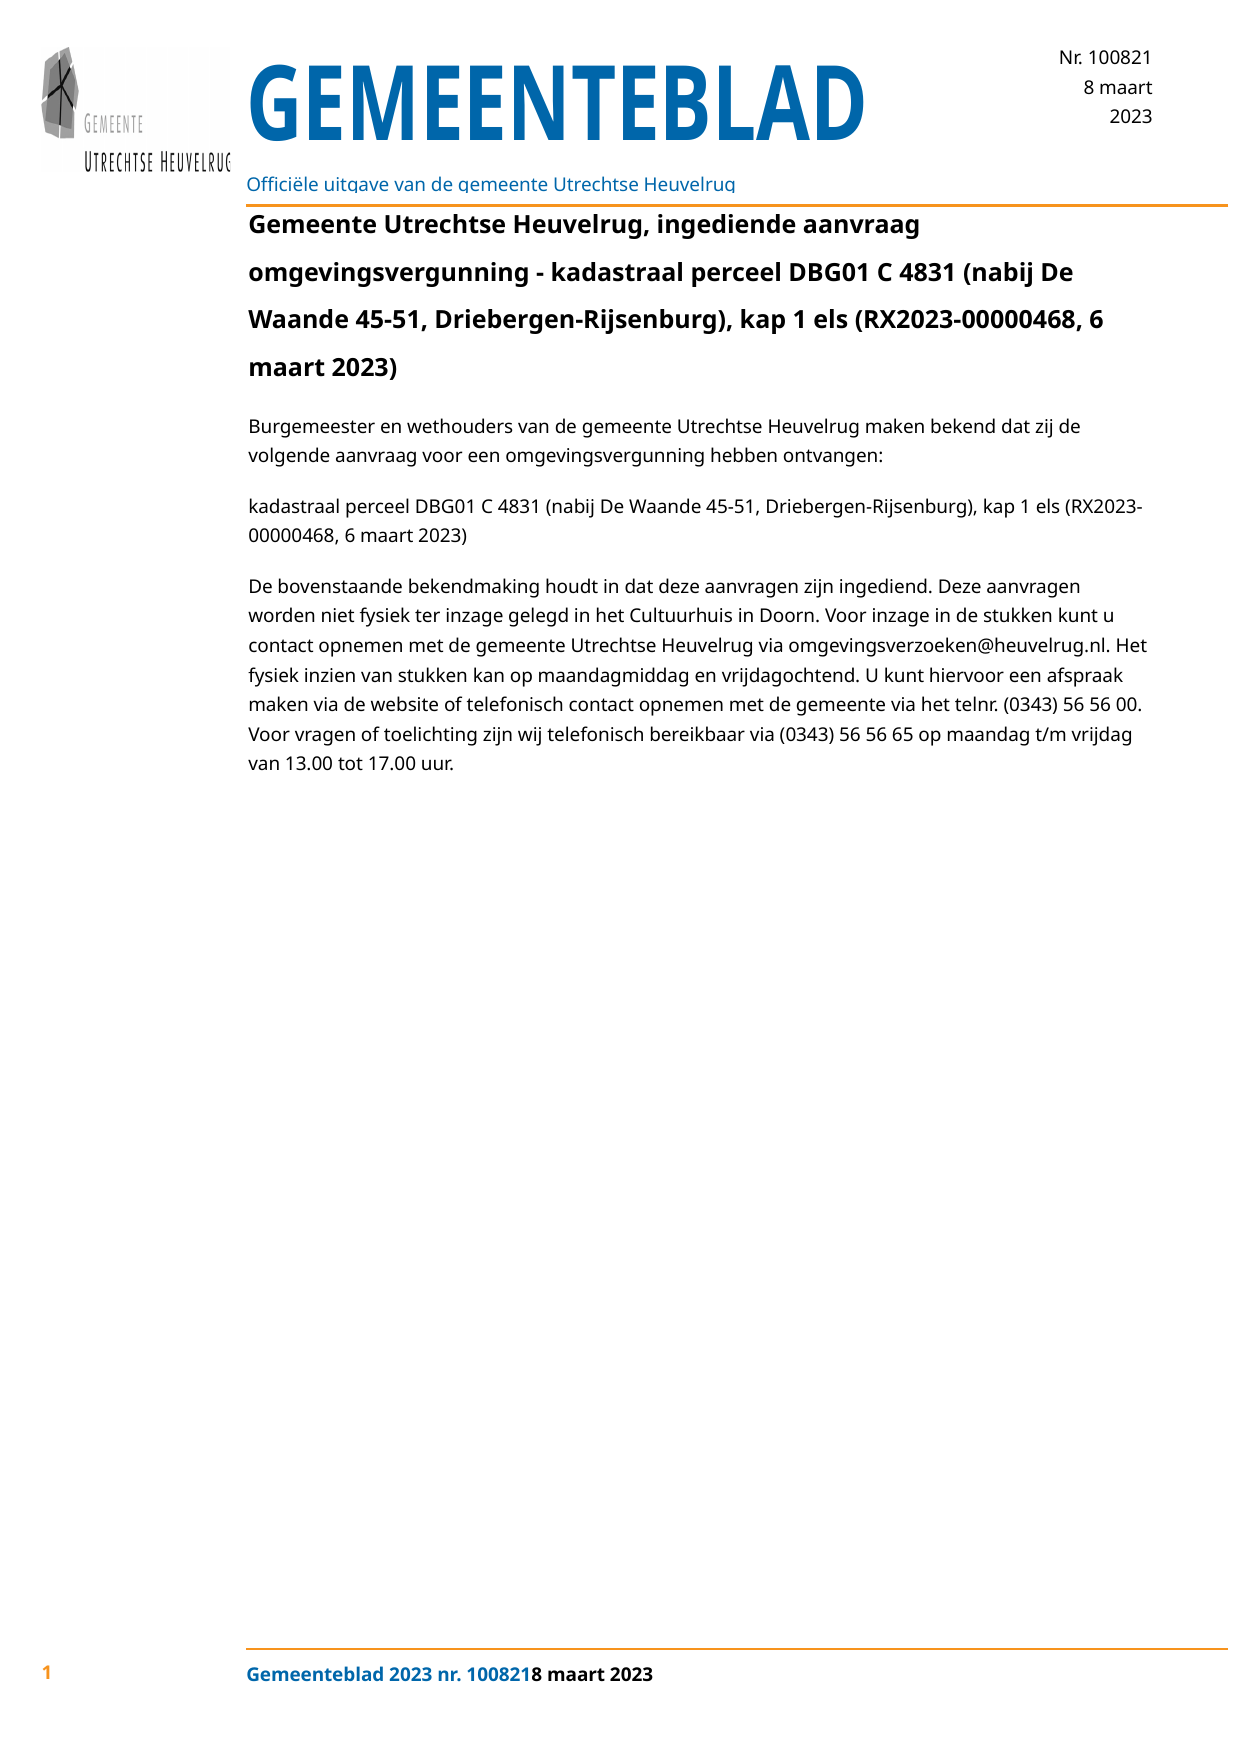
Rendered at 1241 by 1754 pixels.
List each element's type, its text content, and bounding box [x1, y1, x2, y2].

text kadastraal perceel DBG01 C 4831 (nabij De Waande 45-51, Driebergen-Rijsenburg), kap 1 els (RX2023-00000468, 6 maart 2023) [248, 493, 1152, 548]
text Burgemeester en wethouders van de gemeente Utrechtse Heuvelrug maken bekend dat zij de volgende aanvraag voor een omgevingsvergunning hebben ontvangen: [248, 413, 1152, 468]
text Gemeente Utrechtse Heuvelrug, ingediende aanvraag omgevingsvergunning - kadastraal perceel DBG01 C 4831 (nabij De Waande 45-51, Driebergen-Rijsenburg), kap 1 els (RX2023-00000468, 6 maart 2023) [248, 207, 1152, 384]
picture [41, 47, 231, 172]
text De bovenstaande bekendmaking houdt in dat deze aanvragen zijn ingediend. Deze aanvragen worden niet fysiek ter inzage gelegd in het Cultuurhuis in Doorn. Voor inzage in de stukken kunt u contact opnemen met de gemeente Utrechtse Heuvelrug via omgevingsverzoeken@heuvelrug.nl. Het fysiek inzien van stukken kan op maandagmiddag en vrijdagochtend. U kunt hiervoor een afspraak maken via de website of telefonisch contact opnemen met de gemeente via het telnr. (0343) 56 56 00. Voor vragen of toelichting zijn wij telefonisch bereikbaar via (0343) 56 56 65 op maandag t/m vrijdag van 13.00 tot 17.00 uur. [248, 573, 1152, 776]
